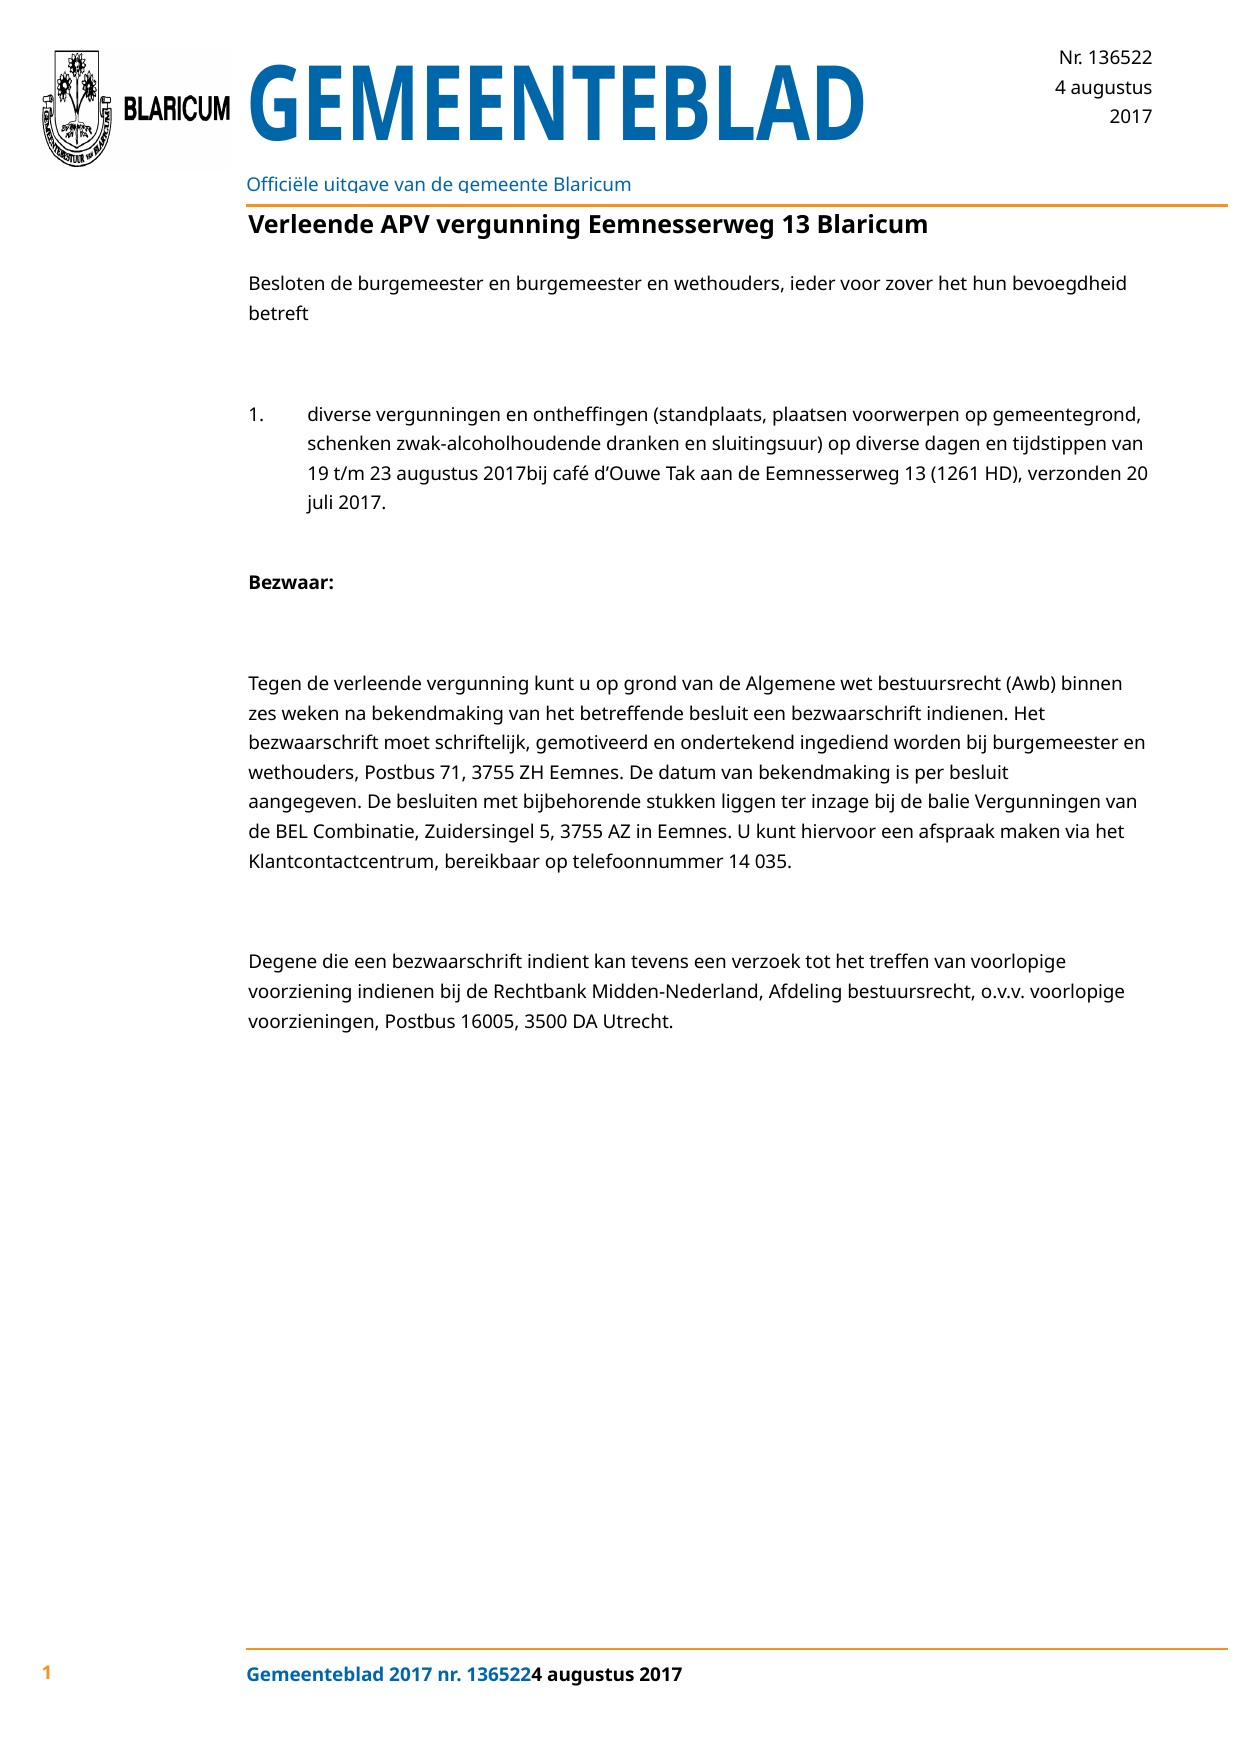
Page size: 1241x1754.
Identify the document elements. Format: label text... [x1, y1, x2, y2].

text Besloten de burgemeester en burgemeester en wethouders, ieder voor zover het hun bevoegdheid betreft [248, 270, 1152, 326]
text Tegen de verleende vergunning kunt u op grond van de Algemene wet bestuursrecht (Awb) binnen zes weken na bekendmaking van het betreffende besluit een bezwaarschrift indienen. Het bezwaarschrift moet schriftelijk, gemotiveerd en ondertekend ingediend worden bij burgemeester en wethouders, Postbus 71, 3755 ZH Eemnes. De datum van bekendmaking is per besluit aangegeven. De besluiten met bijbehorende stukken liggen ter inzage bij de balie Vergunningen van de BEL Combinatie, Zuidersingel 5, 3755 AZ in Eemnes. U kunt hiervoor een afspraak maken via het Klantcontactcentrum, bereikbaar op telefoonnummer 14 035. [248, 670, 1152, 873]
picture [41, 47, 231, 172]
text Verleende APV vergunning Eemnesserweg 13 Blaricum [248, 207, 1152, 241]
list diverse vergunningen en ontheffingen (standplaats, plaatsen voorwerpen op gemeentegrond, schenken zwak-alcoholhoudende dranken en sluitingsuur) op diverse dagen en tijdstippen van 19 t/m 23 augustus 2017bij café d’Ouwe Tak aan de Eemnesserweg 13 (1261 HD), verzonden 20 juli 2017. [248, 401, 1152, 515]
text Bezwaar: [248, 569, 1152, 595]
text Degene die een bezwaarschrift indient kan tevens een verzoek tot het treffen van voorlopige voorziening indienen bij de Rechtbank Midden-Nederland, Afdeling bestuursrecht, o.v.v. voorlopige voorzieningen, Postbus 16005, 3500 DA Utrecht. [248, 949, 1152, 1033]
